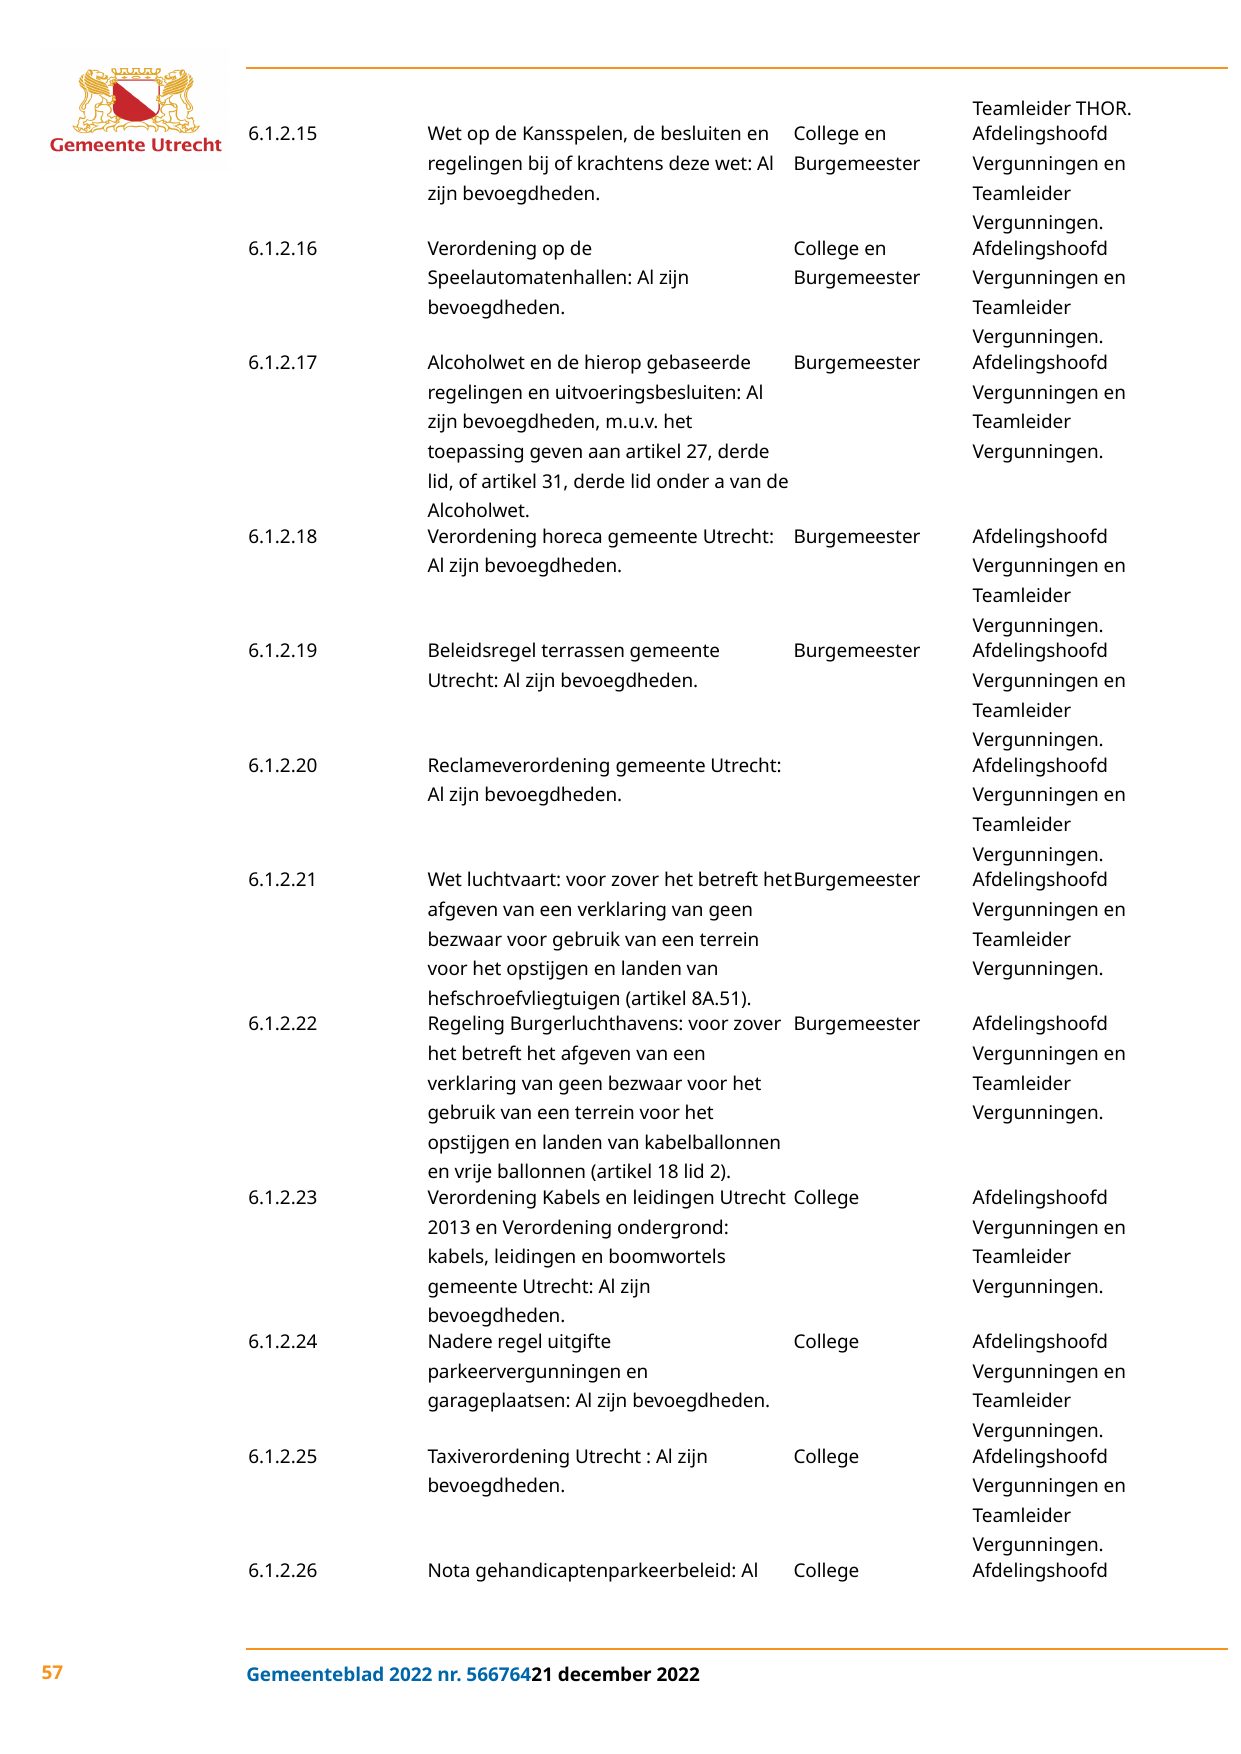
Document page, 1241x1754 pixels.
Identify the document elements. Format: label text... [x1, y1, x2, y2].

table_cell [248, 95, 427, 121]
table_cell Afdelingshoofd Vergunningen en Teamleider Vergunningen. [973, 1443, 1152, 1557]
table_cell 6.1.2.20 [248, 752, 427, 867]
table_cell College en Burgemeester [793, 121, 972, 235]
table_cell 6.1.2.23 [248, 1184, 427, 1328]
table_cell 6.1.2.19 [248, 638, 427, 752]
table_cell Afdelingshoofd Vergunningen en Teamleider Vergunningen. [973, 1328, 1152, 1443]
table_cell Burgemeester [793, 350, 972, 523]
table_cell 6.1.2.18 [248, 523, 427, 638]
table_cell 6.1.2.16 [248, 235, 427, 349]
table_cell Burgemeester [793, 523, 972, 638]
table_cell Burgemeester [793, 1011, 972, 1184]
table_cell Afdelingshoofd Vergunningen en Teamleider Vergunningen. [973, 752, 1152, 867]
table_cell 6.1.2.15 [248, 121, 427, 235]
table_cell 6.1.2.17 [248, 350, 427, 523]
table_cell College [793, 1184, 972, 1328]
table_cell Afdelingshoofd Vergunningen en Teamleider Vergunningen. [973, 350, 1152, 523]
table_cell Alcoholwet en de hierop gebaseerde regelingen en uitvoeringsbesluiten: Al zijn bevoegdheden, m.u.v. het toepassing geven aan artikel 27, derde lid, of artikel 31, derde lid onder a van de Alcoholwet. [427, 350, 793, 523]
table_cell 6.1.2.21 [248, 867, 427, 1011]
table_cell Afdelingshoofd Vergunningen en Teamleider Vergunningen. [973, 638, 1152, 752]
table_cell Afdelingshoofd Vergunningen en Teamleider Vergunningen. [973, 867, 1152, 1011]
table_cell College [793, 1443, 972, 1557]
table_cell 6.1.2.25 [248, 1443, 427, 1557]
table_cell Beleidsregel terrassen gemeente Utrecht: Al zijn bevoegdheden. [427, 638, 793, 752]
table_cell Nadere regel uitgifte parkeervergunningen en garageplaatsen: Al zijn bevoegdheden. [427, 1328, 793, 1443]
table_cell 6.1.2.24 [248, 1328, 427, 1443]
table_cell Wet op de Kansspelen, de besluiten en regelingen bij of krachtens deze wet: Al zijn bevoegdheden. [427, 121, 793, 235]
table_cell Afdelingshoofd Vergunningen en Teamleider Vergunningen. [973, 1011, 1152, 1184]
table_cell Afdelingshoofd Vergunningen en Teamleider Vergunningen. [973, 1184, 1152, 1328]
table_cell Burgemeester [793, 867, 972, 1011]
table_cell Nota gehandicaptenparkeerbeleid: Al [427, 1557, 793, 1583]
table_cell College [793, 1328, 972, 1443]
table_cell Reclameverordening gemeente Utrecht: Al zijn bevoegdheden. [427, 752, 793, 867]
table_cell Taxiverordening Utrecht : Al zijn bevoegdheden. [427, 1443, 793, 1557]
table_cell [793, 95, 972, 121]
table_cell [793, 752, 972, 867]
table_cell Verordening op de Speelautomatenhallen: Al zijn bevoegdheden. [427, 235, 793, 349]
table_cell Wet luchtvaart: voor zover het betreft het afgeven van een verklaring van geen bezwaar voor gebruik van een terrein voor het opstijgen en landen van hefschroefvliegtuigen (artikel 8A.51). [427, 867, 793, 1011]
table_cell College en Burgemeester [793, 235, 972, 349]
table_cell Teamleider THOR. [973, 95, 1152, 121]
table_cell Burgemeester [793, 638, 972, 752]
table_cell 6.1.2.26 [248, 1557, 427, 1583]
table_cell Afdelingshoofd [973, 1557, 1152, 1583]
table_cell 6.1.2.22 [248, 1011, 427, 1184]
table_cell Afdelingshoofd Vergunningen en Teamleider Vergunningen. [973, 523, 1152, 638]
picture [41, 47, 231, 172]
table_cell Verordening Kabels en leidingen Utrecht 2013 en Verordening ondergrond: kabels, leidingen en boomwortels gemeente Utrecht: Al zijn bevoegdheden. [427, 1184, 793, 1328]
table_cell Afdelingshoofd Vergunningen en Teamleider Vergunningen. [973, 121, 1152, 235]
table_cell [427, 95, 793, 121]
table_cell Afdelingshoofd Vergunningen en Teamleider Vergunningen. [973, 235, 1152, 349]
table_cell College [793, 1557, 972, 1583]
table_cell Regeling Burgerluchthavens: voor zover het betreft het afgeven van een verklaring van geen bezwaar voor het gebruik van een terrein voor het opstijgen en landen van kabelballonnen en vrije ballonnen (artikel 18 lid 2). [427, 1011, 793, 1184]
table_cell Verordening horeca gemeente Utrecht: Al zijn bevoegdheden. [427, 523, 793, 638]
